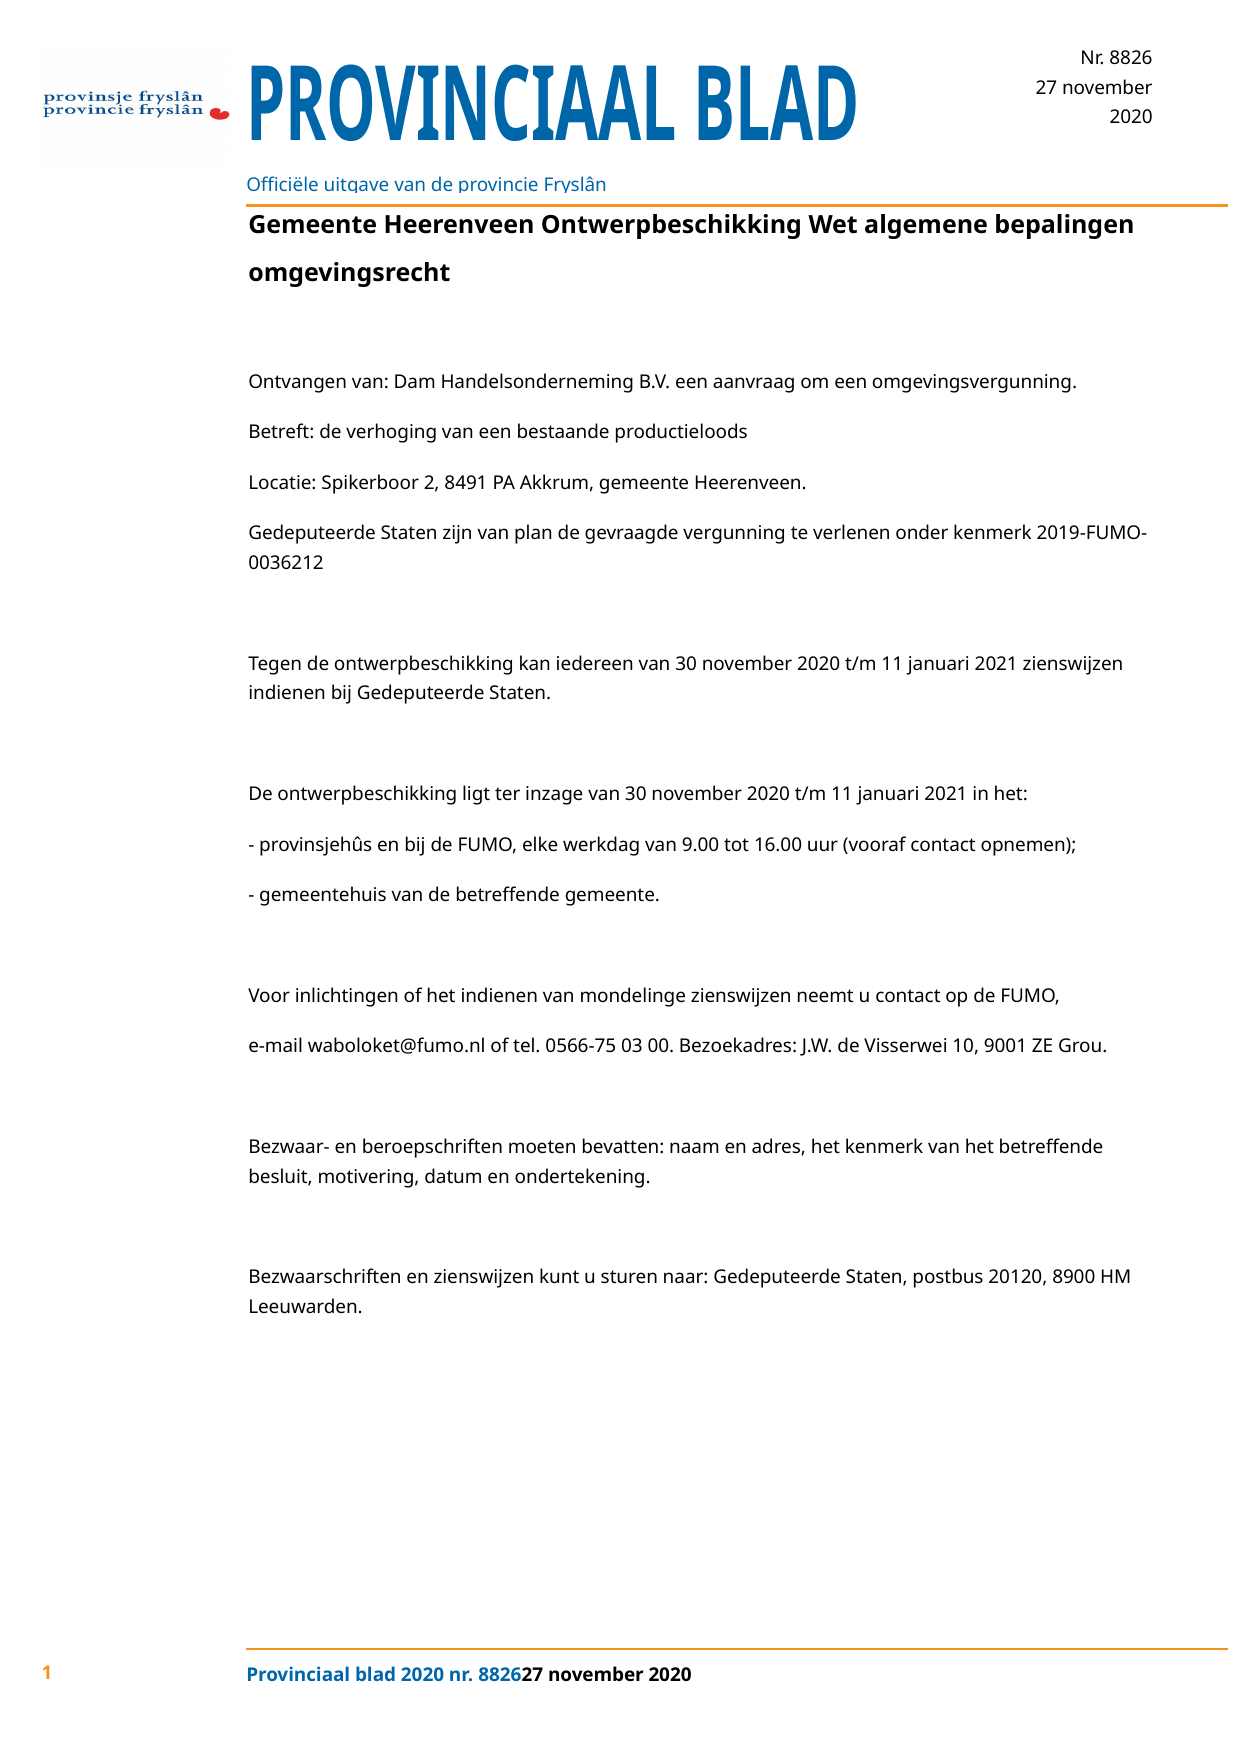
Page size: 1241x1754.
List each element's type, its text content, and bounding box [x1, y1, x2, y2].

text Ontvangen van: Dam Handelsonderneming B.V. een aanvraag om een omgevingsvergunning. [248, 368, 1152, 394]
text Gemeente Heerenveen Ontwerpbeschikking Wet algemene bepalingen omgevingsrecht [248, 207, 1152, 288]
text Tegen de ontwerpbeschikking kan iedereen van 30 november 2020 t/m 11 januari 2021 zienswijzen indienen bij Gedeputeerde Staten. [248, 650, 1152, 705]
text Bezwaarschriften en zienswijzen kunt u sturen naar: Gedeputeerde Staten, postbus 20120, 8900 HM Leeuwarden. [248, 1264, 1152, 1319]
text Bezwaar- en beroepschriften moeten bevatten: naam en adres, het kenmerk van het betreffende besluit, motivering, datum en ondertekening. [248, 1133, 1152, 1189]
text Locatie: Spikerboor 2, 8491 PA Akkrum, gemeente Heerenveen. [248, 469, 1152, 495]
text Gedeputeerde Staten zijn van plan de gevraagde vergunning te verlenen onder kenmerk 2019-FUMO-0036212 [248, 519, 1152, 575]
text e-mail waboloket@fumo.nl of tel. 0566-75 03 00. Bezoekadres: J.W. de Visserwei 10, 9001 ZE Grou. [248, 1032, 1152, 1058]
text Betreft: de verhoging van een bestaande productieloods [248, 419, 1152, 444]
text - provinsjehûs en bij de FUMO, elke werkdag van 9.00 tot 16.00 uur (vooraf contact opnemen); [248, 831, 1152, 857]
text De ontwerpbeschikking ligt ter inzage van 30 november 2020 t/m 11 januari 2021 in het: [248, 780, 1152, 806]
picture [41, 47, 231, 172]
text Voor inlichtingen of het indienen van mondelinge zienswijzen neemt u contact op de FUMO, [248, 982, 1152, 1008]
text - gemeentehuis van de betreffende gemeente. [248, 881, 1152, 907]
